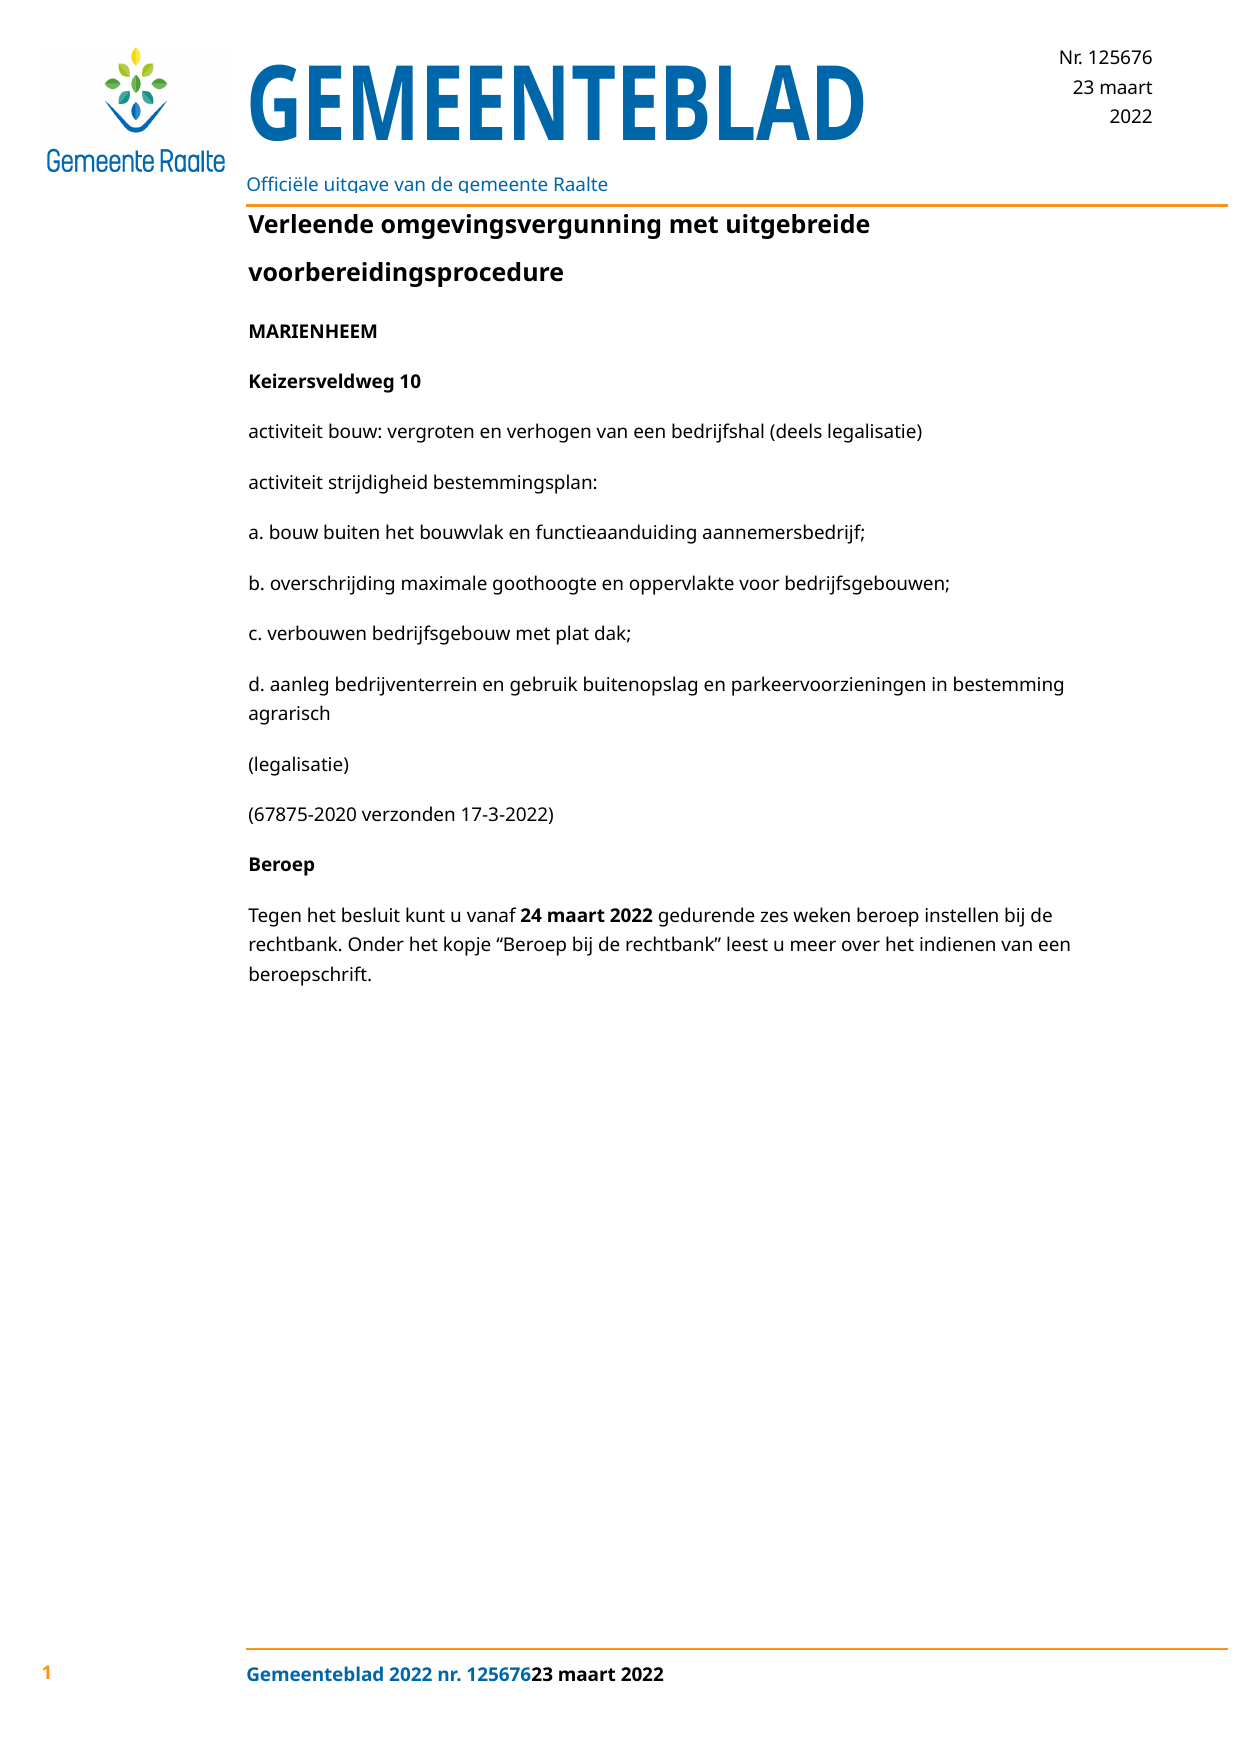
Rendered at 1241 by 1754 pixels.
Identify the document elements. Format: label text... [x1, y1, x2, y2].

picture [41, 47, 231, 172]
text a. bouw buiten het bouwvlak en functieaanduiding aannemersbedrijf; [248, 519, 1152, 545]
text Tegen het besluit kunt u vanaf 24 maart 2022 gedurende zes weken beroep instellen bij de rechtbank. Onder het kopje “Beroep bij de rechtbank” leest u meer over het indienen van een beroepschrift. [248, 902, 1152, 987]
text d. aanleg bedrijventerrein en gebruik buitenopslag en parkeervoorzieningen in bestemming agrarisch [248, 671, 1152, 726]
text Beroep [248, 852, 1152, 877]
text MARIENHEEM [248, 318, 1152, 344]
text activiteit bouw: vergroten en verhogen van een bedrijfshal (deels legalisatie) [248, 419, 1152, 444]
text (67875-2020 verzonden 17-3-2022) [248, 801, 1152, 827]
text b. overschrijding maximale goothoogte en oppervlakte voor bedrijfsgebouwen; [248, 570, 1152, 596]
text activiteit strijdigheid bestemmingsplan: [248, 469, 1152, 495]
text c. verbouwen bedrijfsgebouw met plat dak; [248, 620, 1152, 646]
text (legalisatie) [248, 751, 1152, 777]
text Verleende omgevingsvergunning met uitgebreide voorbereidingsprocedure [248, 207, 1152, 288]
text Keizersveldweg 10 [248, 368, 1152, 394]
